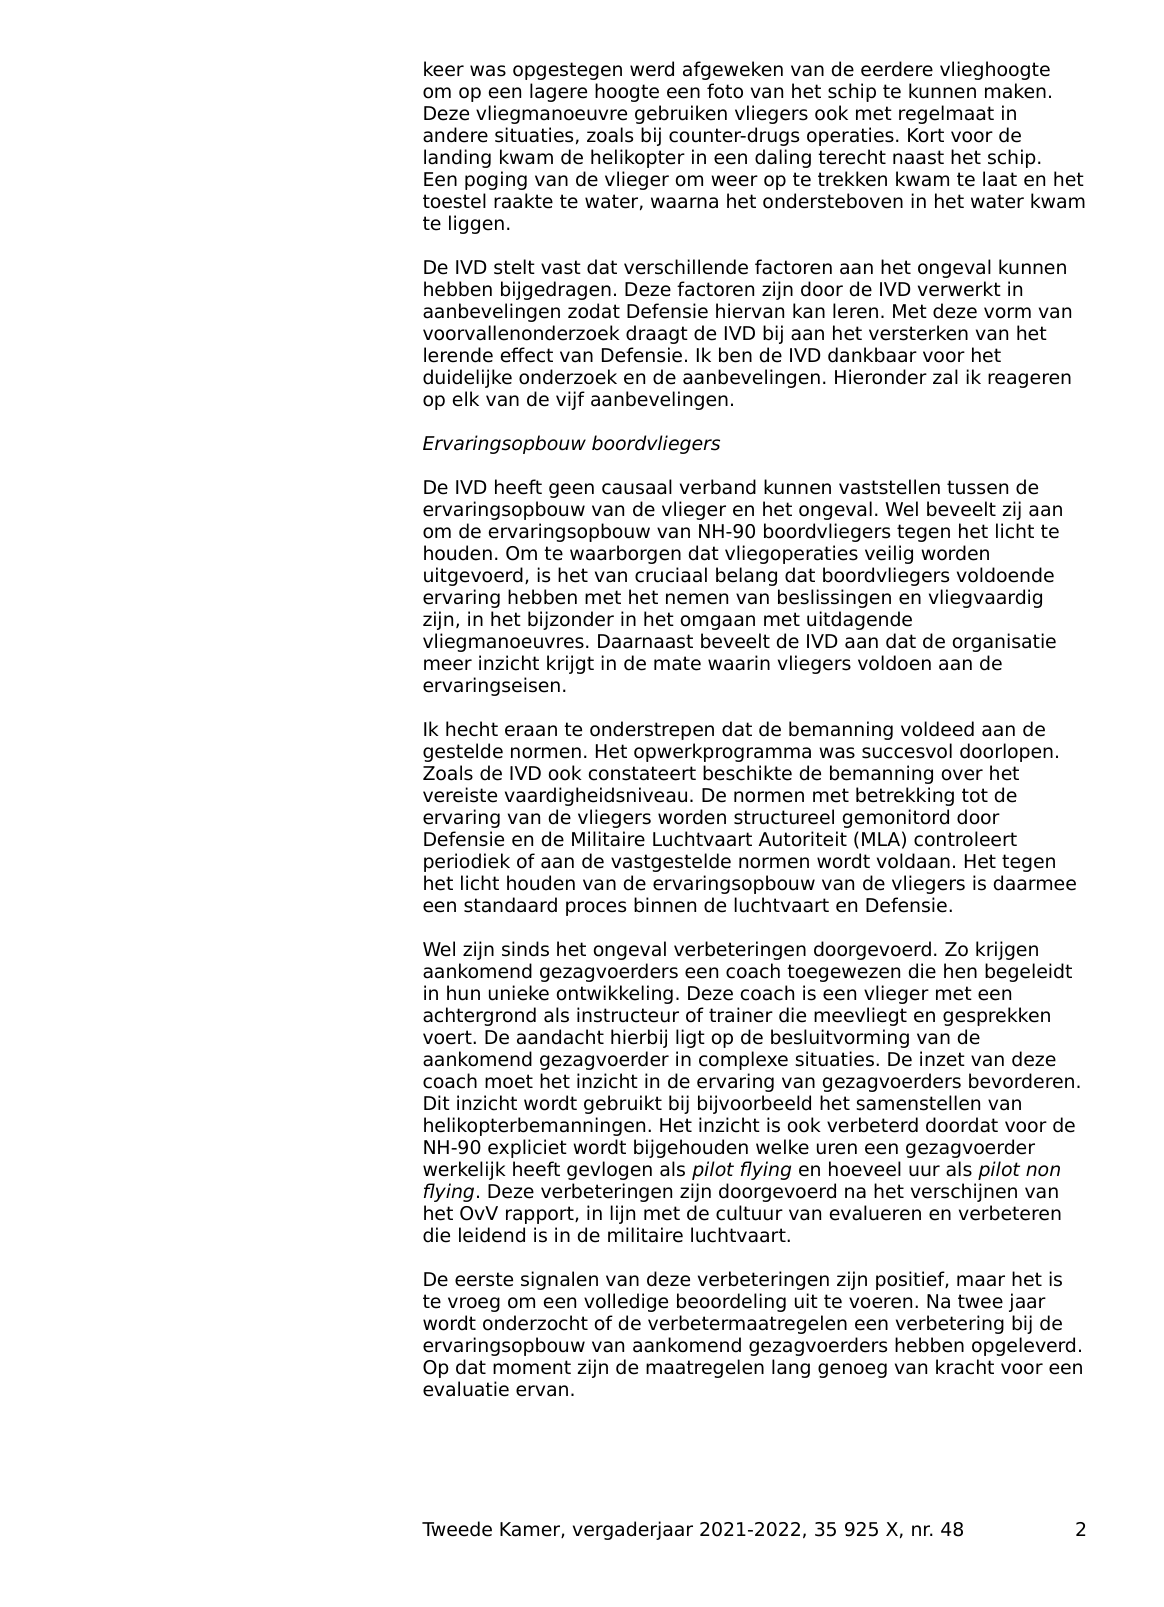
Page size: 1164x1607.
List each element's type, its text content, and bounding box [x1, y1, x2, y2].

text De eerste signalen van deze verbeteringen zijn positief, maar het is te vroeg om een volledige beoordeling uit te voeren. Na twee jaar wordt onderzocht of de verbetermaatregelen een verbetering bij de ervaringsopbouw van aankomend gezagvoerders hebben opgeleverd. Op dat moment zijn de maatregelen lang genoeg van kracht voor een evaluatie ervan. [422, 1269, 1087, 1401]
text De IVD stelt vast dat verschillende factoren aan het ongeval kunnen hebben bijgedragen. Deze factoren zijn door de IVD verwerkt in aanbevelingen zodat Defensie hiervan kan leren. Met deze vorm van voorvallenonderzoek draagt de IVD bij aan het versterken van het lerende effect van Defensie. Ik ben de IVD dankbaar voor het duidelijke onderzoek en de aanbevelingen. Hieronder zal ik reageren op elk van de vijf aanbevelingen. [422, 257, 1087, 411]
text Ik hecht eraan te onderstrepen dat de bemanning voldeed aan de gestelde normen. Het opwerkprogramma was succesvol doorlopen. Zoals de IVD ook constateert beschikte de bemanning over het vereiste vaardigheidsniveau. De normen met betrekking tot de ervaring van de vliegers worden structureel gemonitord door Defensie en de Militaire Luchtvaart Autoriteit (MLA) controleert periodiek of aan de vastgestelde normen wordt voldaan. Het tegen het licht houden van de ervaringsopbouw van de vliegers is daarmee een standaard proces binnen de luchtvaart en Defensie. [422, 719, 1087, 917]
text Wel zijn sinds het ongeval verbeteringen doorgevoerd. Zo krijgen aankomend gezagvoerders een coach toegewezen die hen begeleidt in hun unieke ontwikkeling. Deze coach is een vlieger met een achtergrond als instructeur of trainer die meevliegt en gesprekken voert. De aandacht hierbij ligt op de besluitvorming van de aankomend gezagvoerder in complexe situaties. De inzet van deze coach moet het inzicht in de ervaring van gezagvoerders bevorderen. Dit inzicht wordt gebruikt bij bijvoorbeeld het samenstellen van helikopterbemanningen. Het inzicht is ook verbeterd doordat voor de NH-90 expliciet wordt bijgehouden welke uren een gezagvoerder werkelijk heeft gevlogen als pilot flying en hoeveel uur als pilot non flying. Deze verbeteringen zijn doorgevoerd na het verschijnen van het OvV rapport, in lijn met de cultuur van evalueren en verbeteren die leidend is in de militaire luchtvaart. [422, 939, 1087, 1247]
text Een poging van de vlieger om weer op te trekken kwam te laat en het toestel raakte te water, waarna het ondersteboven in het water kwam te liggen. [422, 169, 1087, 235]
subtitle Ervaringsopbouw boordvliegers [422, 433, 1087, 455]
text De IVD heeft geen causaal verband kunnen vaststellen tussen de ervaringsopbouw van de vlieger en het ongeval. Wel beveelt zij aan om de ervaringsopbouw van NH-90 boordvliegers tegen het licht te houden. Om te waarborgen dat vliegoperaties veilig worden uitgevoerd, is het van cruciaal belang dat boordvliegers voldoende ervaring hebben met het nemen van beslissingen en vliegvaardig zijn, in het bijzonder in het omgaan met uitdagende vliegmanoeuvres. Daarnaast beveelt de IVD aan dat de organisatie meer inzicht krijgt in de mate waarin vliegers voldoen aan de ervaringseisen. [422, 477, 1087, 697]
text keer was opgestegen werd afgeweken van de eerdere vlieghoogte om op een lagere hoogte een foto van het schip te kunnen maken. Deze vliegmanoeuvre gebruiken vliegers ook met regelmaat in andere situaties, zoals bij counter-drugs operaties. Kort voor de landing kwam de helikopter in een daling terecht naast het schip. [422, 59, 1087, 169]
